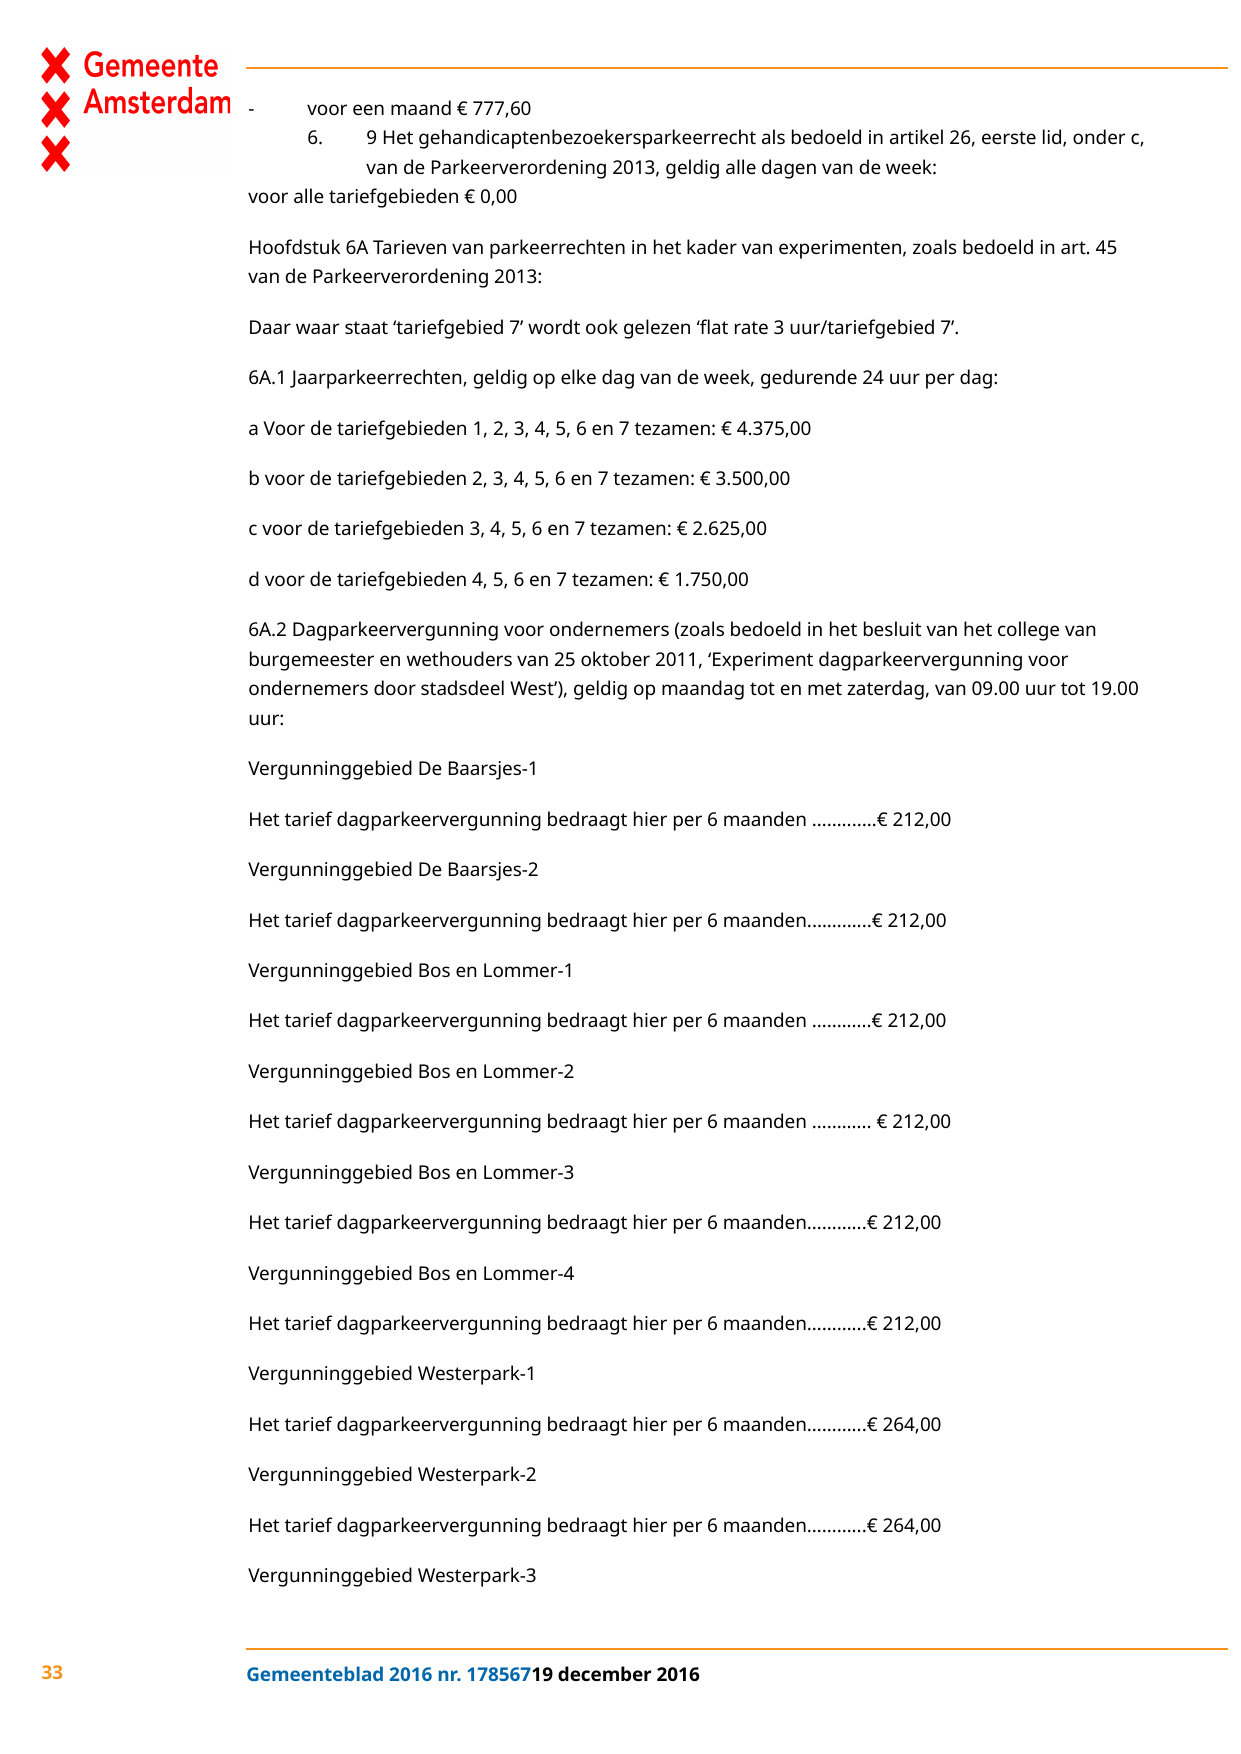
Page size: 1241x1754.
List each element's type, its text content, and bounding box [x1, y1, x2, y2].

text Het tarief dagparkeervergunning bedraagt hier per 6 maanden ….…….. € 212,00 [248, 1108, 1152, 1134]
text a Voor de tariefgebieden 1, 2, 3, 4, 5, 6 en 7 tezamen: € 4.375,00 [248, 415, 1152, 441]
list 9 Het gehandicaptenbezoekersparkeerrecht als bedoeld in artikel 26, eerste lid, onder c, van de Parkeerverordening 2013, geldig alle dagen van de week: [307, 124, 1152, 180]
text Het tarief dagparkeervergunning bedraagt hier per 6 maanden………...€ 264,00 [248, 1411, 1152, 1437]
text Vergunninggebied De Baarsjes-2 [248, 856, 1152, 882]
text Vergunninggebied Bos en Lommer-4 [248, 1260, 1152, 1286]
text Het tarief dagparkeervergunning bedraagt hier per 6 maanden ……....…€ 212,00 [248, 806, 1152, 832]
text Vergunninggebied Bos en Lommer-1 [248, 957, 1152, 983]
text Daar waar staat ‘tariefgebied 7’ wordt ook gelezen ‘flat rate 3 uur/tariefgebied 7’. [248, 314, 1152, 340]
text 6A.2 Dagparkeervergunning voor ondernemers (zoals bedoeld in het besluit van het college van burgemeester en wethouders van 25 oktober 2011, ‘Experiment dagparkeervergunning voor ondernemers door stadsdeel West’), geldig op maandag tot en met zaterdag, van 09.00 uur tot 19.00 uur: [248, 616, 1152, 731]
text Het tarief dagparkeervergunning bedraagt hier per 6 maanden ….……..€ 212,00 [248, 1008, 1152, 1033]
text Het tarief dagparkeervergunning bedraagt hier per 6 maanden.………...€ 212,00 [248, 907, 1152, 933]
text Vergunninggebied De Baarsjes-1 [248, 756, 1152, 781]
text 6A.1 Jaarparkeerrechten, geldig op elke dag van de week, gedurende 24 uur per dag: [248, 364, 1152, 390]
text Vergunninggebied Bos en Lommer-3 [248, 1159, 1152, 1185]
text voor alle tariefgebieden € 0,00 [248, 183, 1152, 209]
text d voor de tariefgebieden 4, 5, 6 en 7 tezamen: € 1.750,00 [248, 566, 1152, 592]
list voor een maand € 777,60 [248, 95, 1152, 121]
text b voor de tariefgebieden 2, 3, 4, 5, 6 en 7 tezamen: € 3.500,00 [248, 465, 1152, 491]
text Het tarief dagparkeervergunning bedraagt hier per 6 maanden………...€ 264,00 [248, 1512, 1152, 1538]
text Vergunninggebied Westerpark-3 [248, 1562, 1152, 1588]
text c voor de tariefgebieden 3, 4, 5, 6 en 7 tezamen: € 2.625,00 [248, 516, 1152, 541]
text Vergunninggebied Westerpark-2 [248, 1461, 1152, 1487]
text Vergunninggebied Westerpark-1 [248, 1361, 1152, 1386]
text Hoofdstuk 6A Tarieven van parkeerrechten in het kader van experimenten, zoals bedoeld in art. 45 van de Parkeerverordening 2013: [248, 234, 1152, 289]
text Het tarief dagparkeervergunning bedraagt hier per 6 maanden………...€ 212,00 [248, 1310, 1152, 1336]
picture [41, 47, 231, 172]
text Vergunninggebied Bos en Lommer-2 [248, 1058, 1152, 1084]
text Het tarief dagparkeervergunning bedraagt hier per 6 maanden………...€ 212,00 [248, 1209, 1152, 1235]
